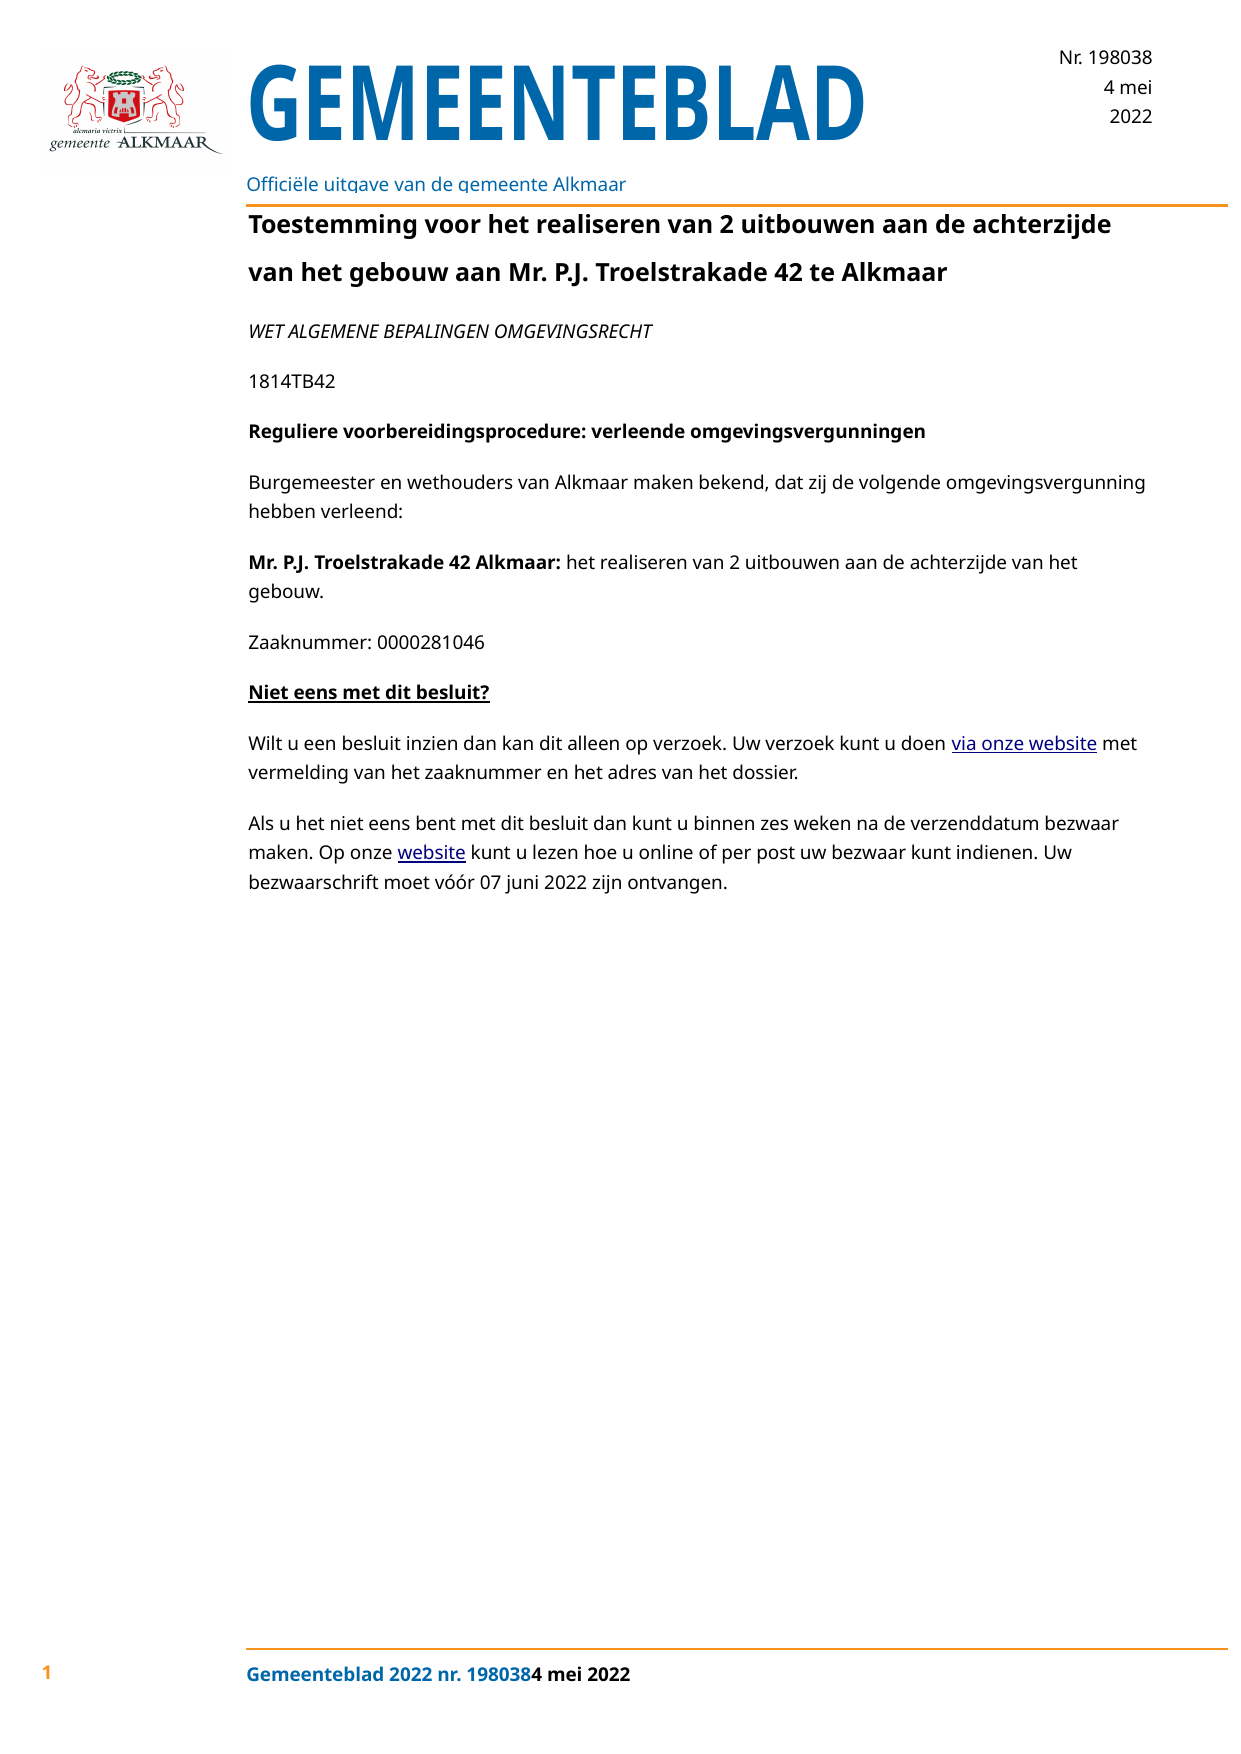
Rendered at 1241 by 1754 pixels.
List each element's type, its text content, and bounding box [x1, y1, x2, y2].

text 1814TB42 [248, 368, 1152, 394]
picture [41, 47, 231, 172]
text Wilt u een besluit inzien dan kan dit alleen op verzoek. Uw verzoek kunt u doen via onze website met vermelding van het zaaknummer en het adres van het dossier. [248, 730, 1152, 785]
text Toestemming voor het realiseren van 2 uitbouwen aan de achterzijde van het gebouw aan Mr. P.J. Troelstrakade 42 te Alkmaar [248, 207, 1152, 288]
text Mr. P.J. Troelstrakade 42 Alkmaar: het realiseren van 2 uitbouwen aan de achterzijde van het gebouw. [248, 549, 1152, 604]
text Zaaknummer: 0000281046 [248, 629, 1152, 655]
text WET ALGEMENE BEPALINGEN OMGEVINGSRECHT [248, 318, 1152, 344]
text Reguliere voorbereidingsprocedure: verleende omgevingsvergunningen [248, 419, 1152, 444]
text Niet eens met dit besluit? [248, 679, 1152, 705]
text Burgemeester en wethouders van Alkmaar maken bekend, dat zij de volgende omgevingsvergunning hebben verleend: [248, 469, 1152, 524]
text Als u het niet eens bent met dit besluit dan kunt u binnen zes weken na de verzenddatum bezwaar maken. Op onze website kunt u lezen hoe u online of per post uw bezwaar kunt indienen. Uw bezwaarschrift moet vóór 07 juni 2022 zijn ontvangen. [248, 810, 1152, 895]
